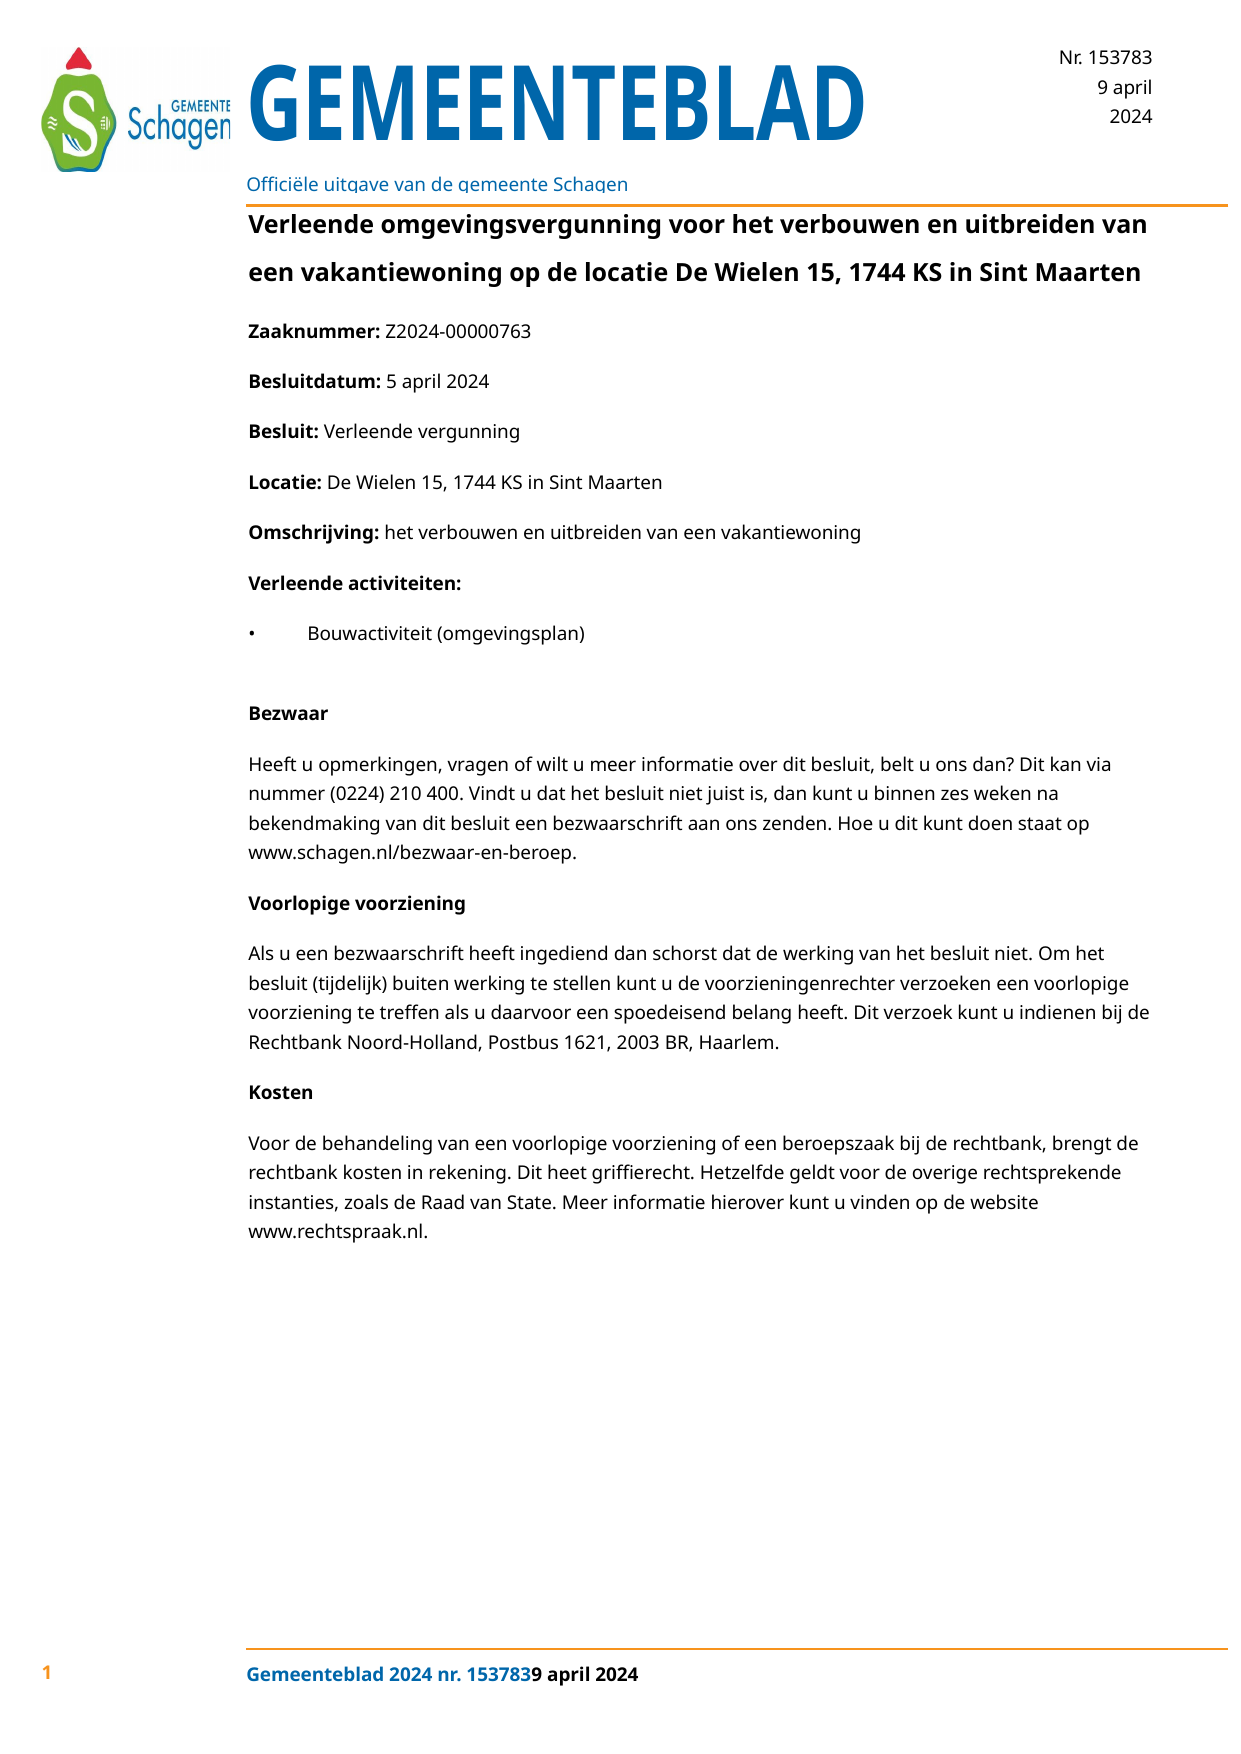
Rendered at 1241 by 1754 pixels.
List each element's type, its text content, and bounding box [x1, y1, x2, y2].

text Omschrijving: het verbouwen en uitbreiden van een vakantiewoning [248, 519, 1152, 545]
text Besluit: Verleende vergunning [248, 419, 1152, 444]
text Voorlopige voorziening [248, 890, 1152, 916]
text Voor de behandeling van een voorlopige voorziening of een beroepszaak bij de rechtbank, brengt de rechtbank kosten in rekening. Dit heet griffierecht. Hetzelfde geldt voor de overige rechtsprekende instanties, zoals de Raad van State. Meer informatie hierover kunt u vinden op de website www.rechtspraak.nl. [248, 1130, 1152, 1244]
text Als u een bezwaarschrift heeft ingediend dan schorst dat de werking van het besluit niet. Om het besluit (tijdelijk) buiten werking te stellen kunt u de voorzieningenrechter verzoeken een voorlopige voorziening te treffen als u daarvoor een spoedeisend belang heeft. Dit verzoek kunt u indienen bij de Rechtbank Noord-Holland, Postbus 1621, 2003 BR, Haarlem. [248, 940, 1152, 1055]
text Verleende omgevingsvergunning voor het verbouwen en uitbreiden van een vakantiewoning op de locatie De Wielen 15, 1744 KS in Sint Maarten [248, 207, 1152, 288]
picture [41, 47, 231, 172]
text Locatie: De Wielen 15, 1744 KS in Sint Maarten [248, 469, 1152, 495]
text Verleende activiteiten: [248, 570, 1152, 596]
list Bouwactiviteit (omgevingsplan) [248, 620, 1152, 646]
text Heeft u opmerkingen, vragen of wilt u meer informatie over dit besluit, belt u ons dan? Dit kan via nummer (0224) 210 400. Vindt u dat het besluit niet juist is, dan kunt u binnen zes weken na bekendmaking van dit besluit een bezwaarschrift aan ons zenden. Hoe u dit kunt doen staat op www.schagen.nl/bezwaar-en-beroep. [248, 751, 1152, 865]
text Bezwaar [248, 700, 1152, 726]
text Besluitdatum: 5 april 2024 [248, 368, 1152, 394]
text Zaaknummer: Z2024-00000763 [248, 318, 1152, 344]
text Kosten [248, 1079, 1152, 1105]
